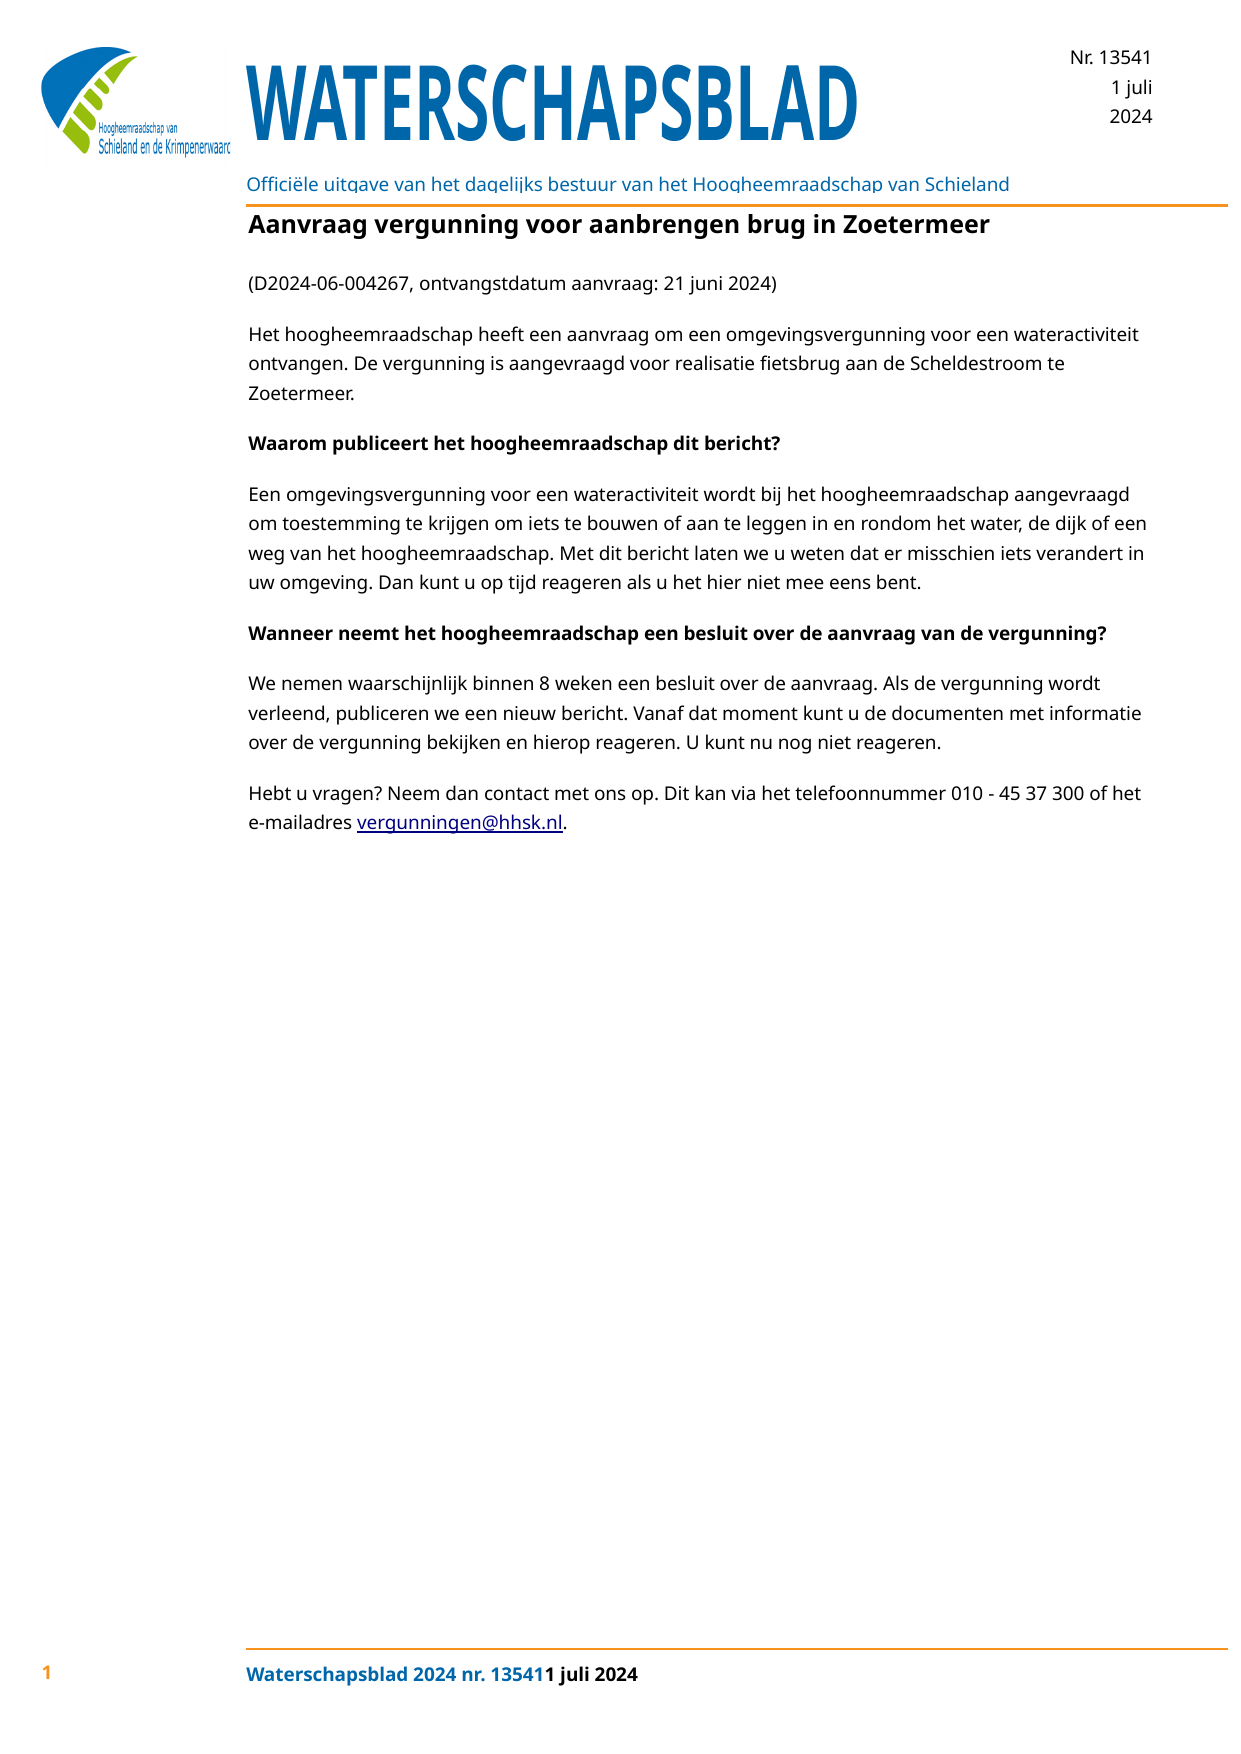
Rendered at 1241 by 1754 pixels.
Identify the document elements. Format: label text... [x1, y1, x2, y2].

text Het hoogheemraadschap heeft een aanvraag om een omgevingsvergunning voor een wateractiviteit ontvangen. De vergunning is aangevraagd voor realisatie fietsbrug aan de Scheldestroom te Zoetermeer. [248, 321, 1152, 406]
text (D2024-06-004267, ontvangstdatum aanvraag: 21 juni 2024) [248, 270, 1152, 296]
text We nemen waarschijnlijk binnen 8 weken een besluit over de aanvraag. Als de vergunning wordt verleend, publiceren we een nieuw bericht. Vanaf dat moment kunt u de documenten met informatie over de vergunning bekijken en hierop reageren. U kunt nu nog niet reageren. [248, 670, 1152, 755]
text Wanneer neemt het hoogheemraadschap een besluit over de aanvraag van de vergunning? [248, 620, 1152, 646]
text Waarom publiceert het hoogheemraadschap dit bericht? [248, 430, 1152, 456]
text Hebt u vragen? Neem dan contact met ons op. Dit kan via het telefoonnummer 010 - 45 37 300 of het e-mailadres vergunningen@hhsk.nl. [248, 780, 1152, 835]
text Een omgevingsvergunning voor een wateractiviteit wordt bij het hoogheemraadschap aangevraagd om toestemming te krijgen om iets te bouwen of aan te leggen in en rondom het water, de dijk of een weg van het hoogheemraadschap. Met dit bericht laten we u weten dat er misschien iets verandert in uw omgeving. Dan kunt u op tijd reageren als u het hier niet mee eens bent. [248, 481, 1152, 595]
text Aanvraag vergunning voor aanbrengen brug in Zoetermeer [248, 207, 1152, 241]
picture [41, 47, 231, 172]
